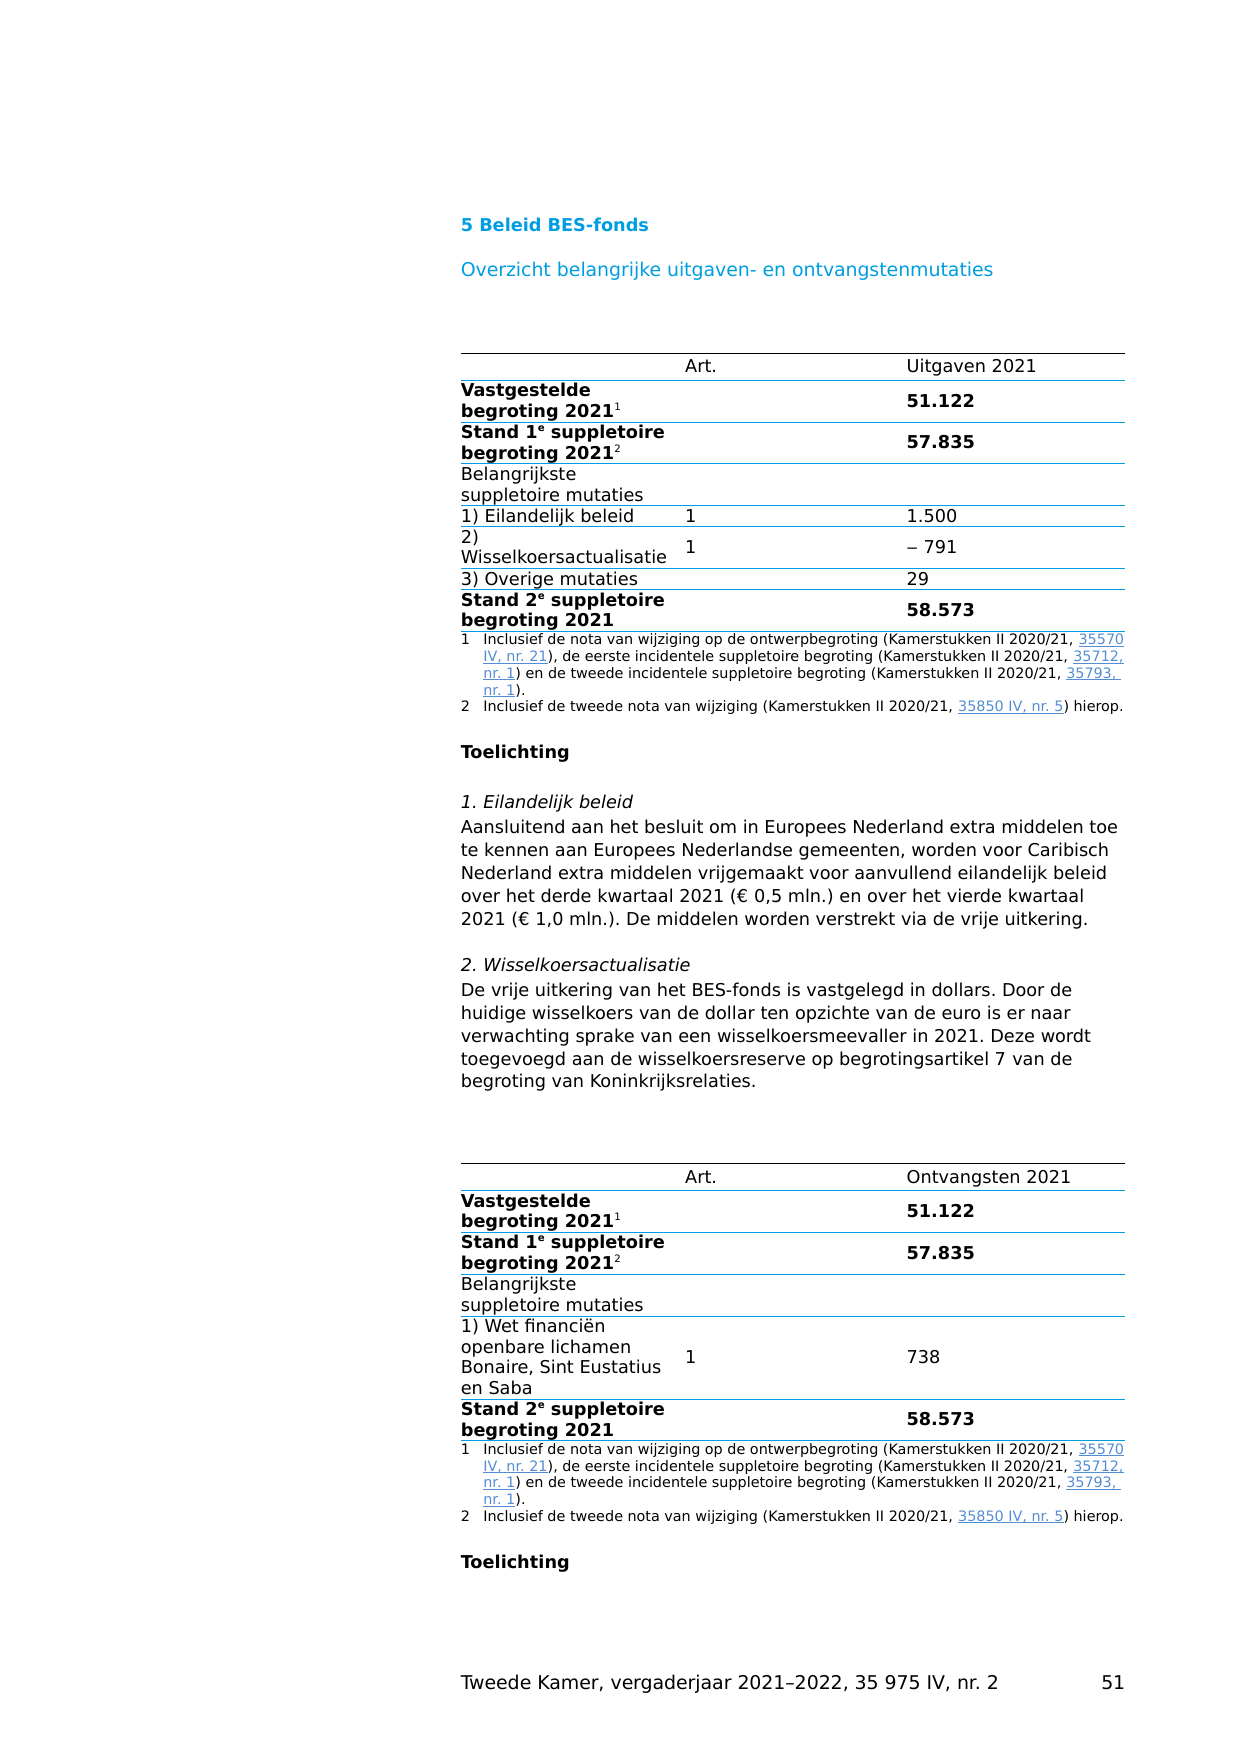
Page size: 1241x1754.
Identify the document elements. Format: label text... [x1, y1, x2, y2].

table_header Tabel 12 Belangrijkste suppletoire uitgavenmutaties 2021 (Tweede suppletoire begroting) (bedragen x € 1.000) [461, 305, 1125, 353]
title Overzicht belangrijke uitgaven- en ontvangstenmutaties [461, 259, 1125, 281]
table_cell Uitgaven 2021 [904, 354, 1125, 380]
table_cell [682, 569, 903, 589]
table_cell Art. [682, 354, 903, 380]
table_cell [682, 381, 903, 422]
table_cell 1) Eilandelijk beleid [461, 506, 682, 526]
text 2. Wisselkoersactualisatie [461, 953, 1125, 976]
table_cell Belangrijkste suppletoire mutaties [461, 1275, 682, 1316]
table_cell Belangrijkste suppletoire mutaties [461, 464, 682, 505]
table_cell 1.500 [904, 506, 1125, 526]
table_cell 3) Overige mutaties [461, 569, 682, 589]
table_cell 1) Wet financiën openbare lichamen Bonaire, Sint Eustatius en Saba [461, 1317, 682, 1398]
title 5 Beleid BES-fonds [461, 213, 1125, 236]
table_cell 57.835 [904, 423, 1125, 463]
table_cell Stand 1e suppletoire begroting 20212 [461, 423, 682, 463]
table_cell 2) Wisselkoersactualisatie [461, 527, 682, 568]
table_cell 51.122 [904, 381, 1125, 422]
table_cell [682, 423, 903, 463]
table_cell 1 [682, 506, 903, 526]
text Toelichting [461, 740, 1125, 763]
table_cell [682, 1275, 903, 1316]
table_cell [904, 464, 1125, 505]
table_cell Vastgestelde begroting 20211 [461, 1191, 682, 1232]
table_cell [461, 354, 682, 380]
list Inclusief de nota van wijziging op de ontwerpbegroting (Kamerstukken II 2020/21, 35570 IV, nr. 21), de eerste incidentele suppletoire begroting (Kamerstukken II 2020/21, 35712, nr. 1) en de tweede incidentele suppletoire begroting (Kamerstukken II 2020/21, 35793, nr. 1). [461, 632, 1125, 698]
table_cell [682, 1233, 903, 1274]
table_cell 738 [904, 1317, 1125, 1398]
table_cell [682, 590, 903, 631]
table_cell Stand 2e suppletoire begroting 2021 [461, 590, 682, 631]
table_cell Art. [682, 1164, 903, 1190]
table_cell 57.835 [904, 1233, 1125, 1274]
table_cell Stand 1e suppletoire begroting 20212 [461, 1233, 682, 1274]
text 1. Eilandelijk beleid [461, 790, 1125, 813]
table_cell Stand 2e suppletoire begroting 2021 [461, 1400, 682, 1440]
table_cell [461, 1164, 682, 1190]
table_cell 1 [682, 527, 903, 568]
table_cell 1 [682, 1317, 903, 1398]
list Inclusief de nota van wijziging op de ontwerpbegroting (Kamerstukken II 2020/21, 35570 IV, nr. 21), de eerste incidentele suppletoire begroting (Kamerstukken II 2020/21, 35712, nr. 1) en de tweede incidentele suppletoire begroting (Kamerstukken II 2020/21, 35793, nr. 1). [461, 1441, 1125, 1508]
table_cell 58.573 [904, 1400, 1125, 1440]
table_cell [682, 1191, 903, 1232]
list Inclusief de tweede nota van wijziging (Kamerstukken II 2020/21, 35850 IV, nr. 5) hierop. [461, 1508, 1125, 1525]
text Toelichting [461, 1550, 1125, 1573]
table_cell [682, 1400, 903, 1440]
table_header Tabel 13 Belangrijkste suppletoire ontvangstenmutaties 2021 (Tweede suppletoire begroting) (bedragen x € 1.000) [461, 1115, 1125, 1163]
text Aansluitend aan het besluit om in Europees Nederland extra middelen toe te kennen aan Europees Nederlandse gemeenten, worden voor Caribisch Nederland extra middelen vrijgemaakt voor aanvullend eilandelijk beleid over het derde kwartaal 2021 (€ 0,5 mln.) en over het vierde kwartaal 2021 (€ 1,0 mln.). De middelen worden verstrekt via de vrije uitkering. [461, 815, 1125, 930]
list Inclusief de tweede nota van wijziging (Kamerstukken II 2020/21, 35850 IV, nr. 5) hierop. [461, 698, 1125, 715]
table_cell Vastgestelde begroting 20211 [461, 381, 682, 422]
table_cell 51.122 [904, 1191, 1125, 1232]
table_cell [904, 1275, 1125, 1316]
table_cell [682, 464, 903, 505]
table_cell 58.573 [904, 590, 1125, 631]
table_cell Ontvangsten 2021 [904, 1164, 1125, 1190]
text De vrije uitkering van het BES-fonds is vastgelegd in dollars. Door de huidige wisselkoers van de dollar ten opzichte van de euro is er naar verwachting sprake van een wisselkoersmeevaller in 2021. Deze wordt toegevoegd aan de wisselkoersreserve op begrotingsartikel 7 van de begroting van Koninkrijksrelaties. [461, 978, 1125, 1092]
table_cell 29 [904, 569, 1125, 589]
table_cell ‒ 791 [904, 527, 1125, 568]
